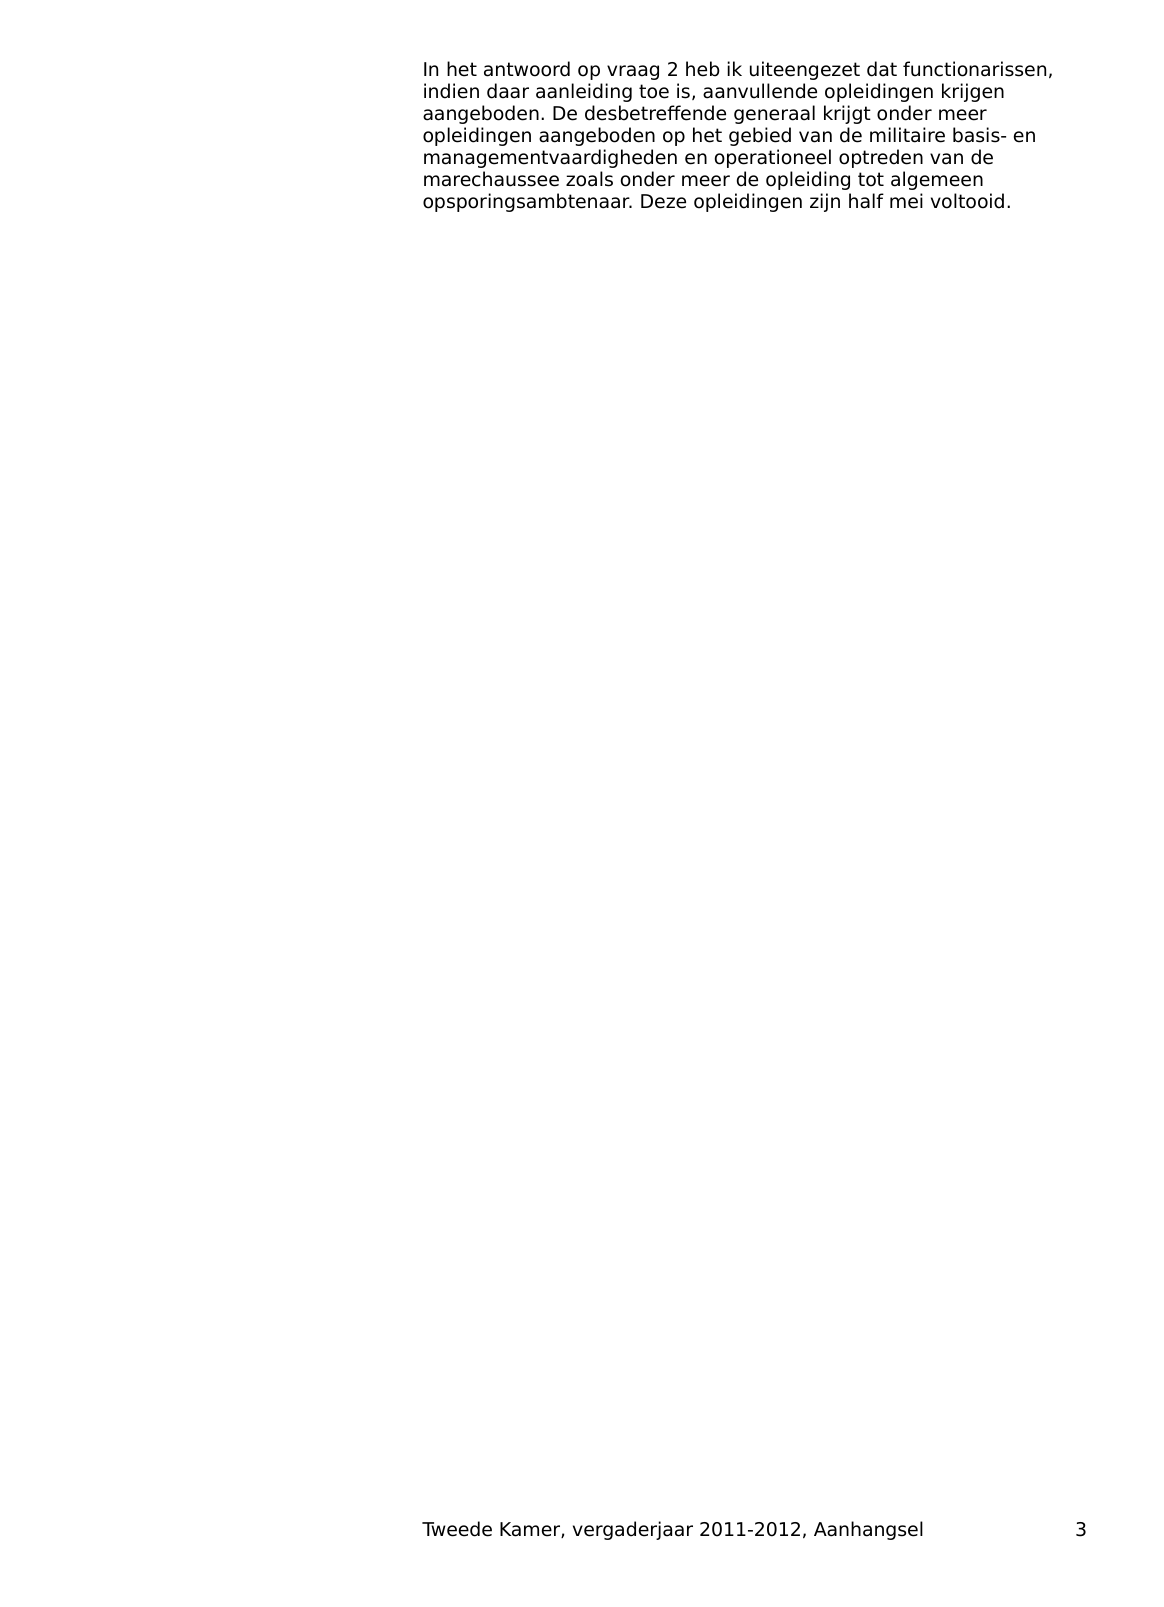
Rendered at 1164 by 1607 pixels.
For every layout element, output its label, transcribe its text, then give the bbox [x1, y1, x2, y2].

text In het antwoord op vraag 2 heb ik uiteengezet dat functionarissen, indien daar aanleiding toe is, aanvullende opleidingen krijgen aangeboden. De desbetreffende generaal krijgt onder meer opleidingen aangeboden op het gebied van de militaire basis- en managementvaardigheden en operationeel optreden van de marechaussee zoals onder meer de opleiding tot algemeen opsporingsambtenaar. Deze opleidingen zijn half mei voltooid. [422, 59, 1087, 213]
